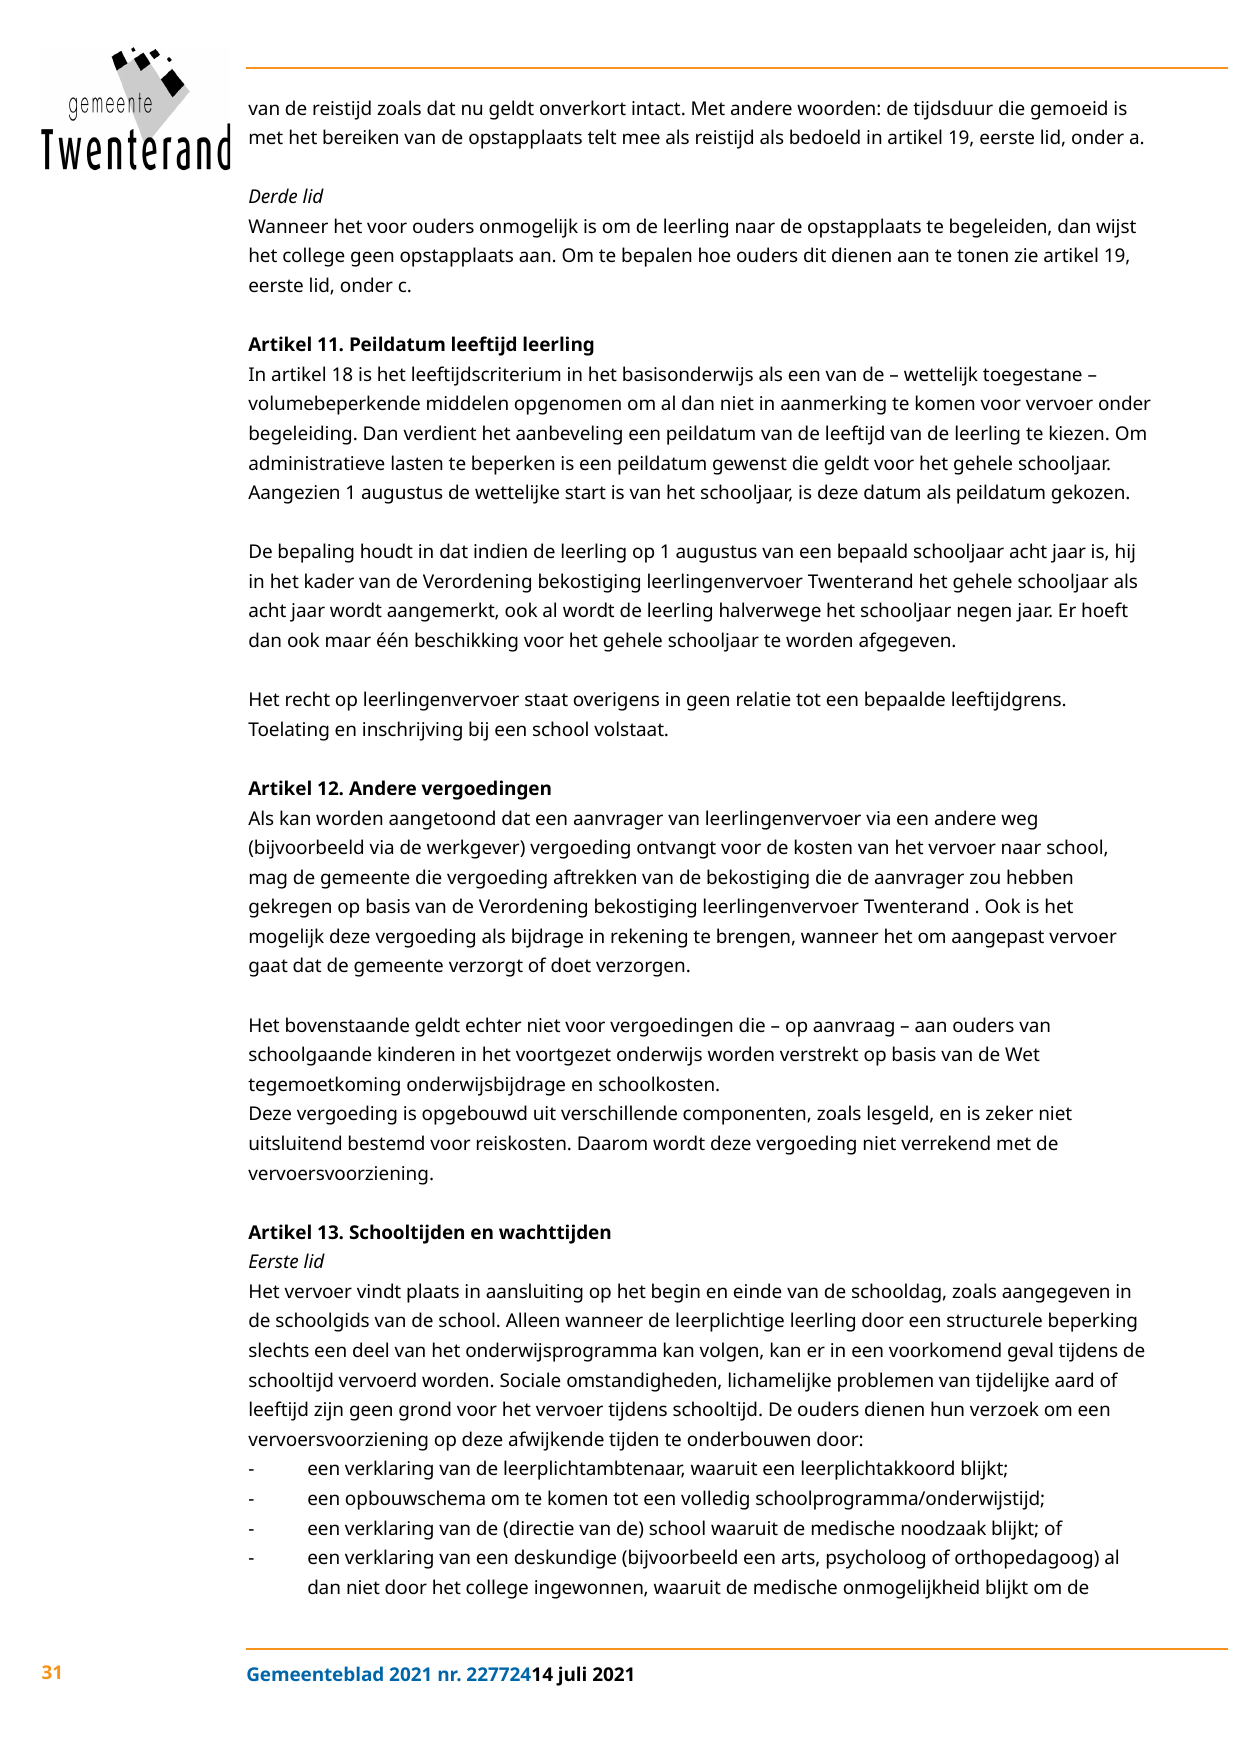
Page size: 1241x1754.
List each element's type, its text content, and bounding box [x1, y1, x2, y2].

text Het bovenstaande geldt echter niet voor vergoedingen die – op aanvraag – aan ouders van schoolgaande kinderen in het voortgezet onderwijs worden verstrekt op basis van de Wet tegemoetkoming onderwijsbijdrage en schoolkosten. [248, 1012, 1152, 1097]
list een verklaring van de leerplichtambtenaar, waaruit een leerplichtakkoord blijkt; [248, 1456, 1152, 1481]
text Artikel 11. Peildatum leeftijd leerling [248, 331, 1152, 357]
list een verklaring van een deskundige (bijvoorbeeld een arts, psycholoog of orthopedagoog) al dan niet door het college ingewonnen, waaruit de medische onmogelijkheid blijkt om de [248, 1544, 1152, 1600]
list een opbouwschema om te komen tot een volledig schoolprogramma/onderwijstijd; [248, 1485, 1152, 1511]
text van de reistijd zoals dat nu geldt onverkort intact. Met andere woorden: de tijdsduur die gemoeid is met het bereiken van de opstapplaats telt mee als reistijd als bedoeld in artikel 19, eerste lid, onder a. [248, 95, 1152, 150]
text Artikel 13. Schooltijden en wachttijden [248, 1219, 1152, 1245]
text Derde lid [248, 183, 1152, 209]
picture [41, 47, 231, 172]
text In artikel 18 is het leeftijdscriterium in het basisonderwijs als een van de – wettelijk toegestane – volumebeperkende middelen opgenomen om al dan niet in aanmerking te komen voor vervoer onder begeleiding. Dan verdient het aanbeveling een peildatum van de leeftijd van de leerling te kiezen. Om administratieve lasten te beperken is een peildatum gewenst die geldt voor het gehele schooljaar. Aangezien 1 augustus de wettelijke start is van het schooljaar, is deze datum als peildatum gekozen. [248, 361, 1152, 505]
list een verklaring van de (directie van de) school waaruit de medische noodzaak blijkt; of [248, 1515, 1152, 1541]
text Wanneer het voor ouders onmogelijk is om de leerling naar de opstapplaats te begeleiden, dan wijst het college geen opstapplaats aan. Om te bepalen hoe ouders dit dienen aan te tonen zie artikel 19, eerste lid, onder c. [248, 213, 1152, 298]
text Het vervoer vindt plaats in aansluiting op het begin en einde van de schooldag, zoals aangegeven in de schoolgids van de school. Alleen wanneer de leerplichtige leerling door een structurele beperking slechts een deel van het onderwijsprogramma kan volgen, kan er in een voorkomend geval tijdens de schooltijd vervoerd worden. Sociale omstandigheden, lichamelijke problemen van tijdelijke aard of leeftijd zijn geen grond voor het vervoer tijdens schooltijd. De ouders dienen hun verzoek om een vervoersvoorziening op deze afwijkende tijden te onderbouwen door: [248, 1278, 1152, 1452]
text De bepaling houdt in dat indien de leerling op 1 augustus van een bepaald schooljaar acht jaar is, hij in het kader van de Verordening bekostiging leerlingenvervoer Twenterand het gehele schooljaar als acht jaar wordt aangemerkt, ook al wordt de leerling halverwege het schooljaar negen jaar. Er hoeft dan ook maar één beschikking voor het gehele schooljaar te worden afgegeven. [248, 538, 1152, 653]
text Het recht op leerlingenvervoer staat overigens in geen relatie tot een bepaalde leeftijdgrens. Toelating en inschrijving bij een school volstaat. [248, 686, 1152, 742]
text Deze vergoeding is opgebouwd uit verschillende componenten, zoals lesgeld, en is zeker niet uitsluitend bestemd voor reiskosten. Daarom wordt deze vergoeding niet verrekend met de vervoersvoorziening. [248, 1101, 1152, 1186]
text Artikel 12. Andere vergoedingen [248, 775, 1152, 801]
text Eerste lid [248, 1248, 1152, 1274]
text Als kan worden aangetoond dat een aanvrager van leerlingenvervoer via een andere weg (bijvoorbeeld via de werkgever) vergoeding ontvangt voor de kosten van het vervoer naar school, mag de gemeente die vergoeding aftrekken van de bekostiging die de aanvrager zou hebben gekregen op basis van de Verordening bekostiging leerlingenvervoer Twenterand . Ook is het mogelijk deze vergoeding als bijdrage in rekening te brengen, wanneer het om aangepast vervoer gaat dat de gemeente verzorgt of doet verzorgen. [248, 805, 1152, 978]
